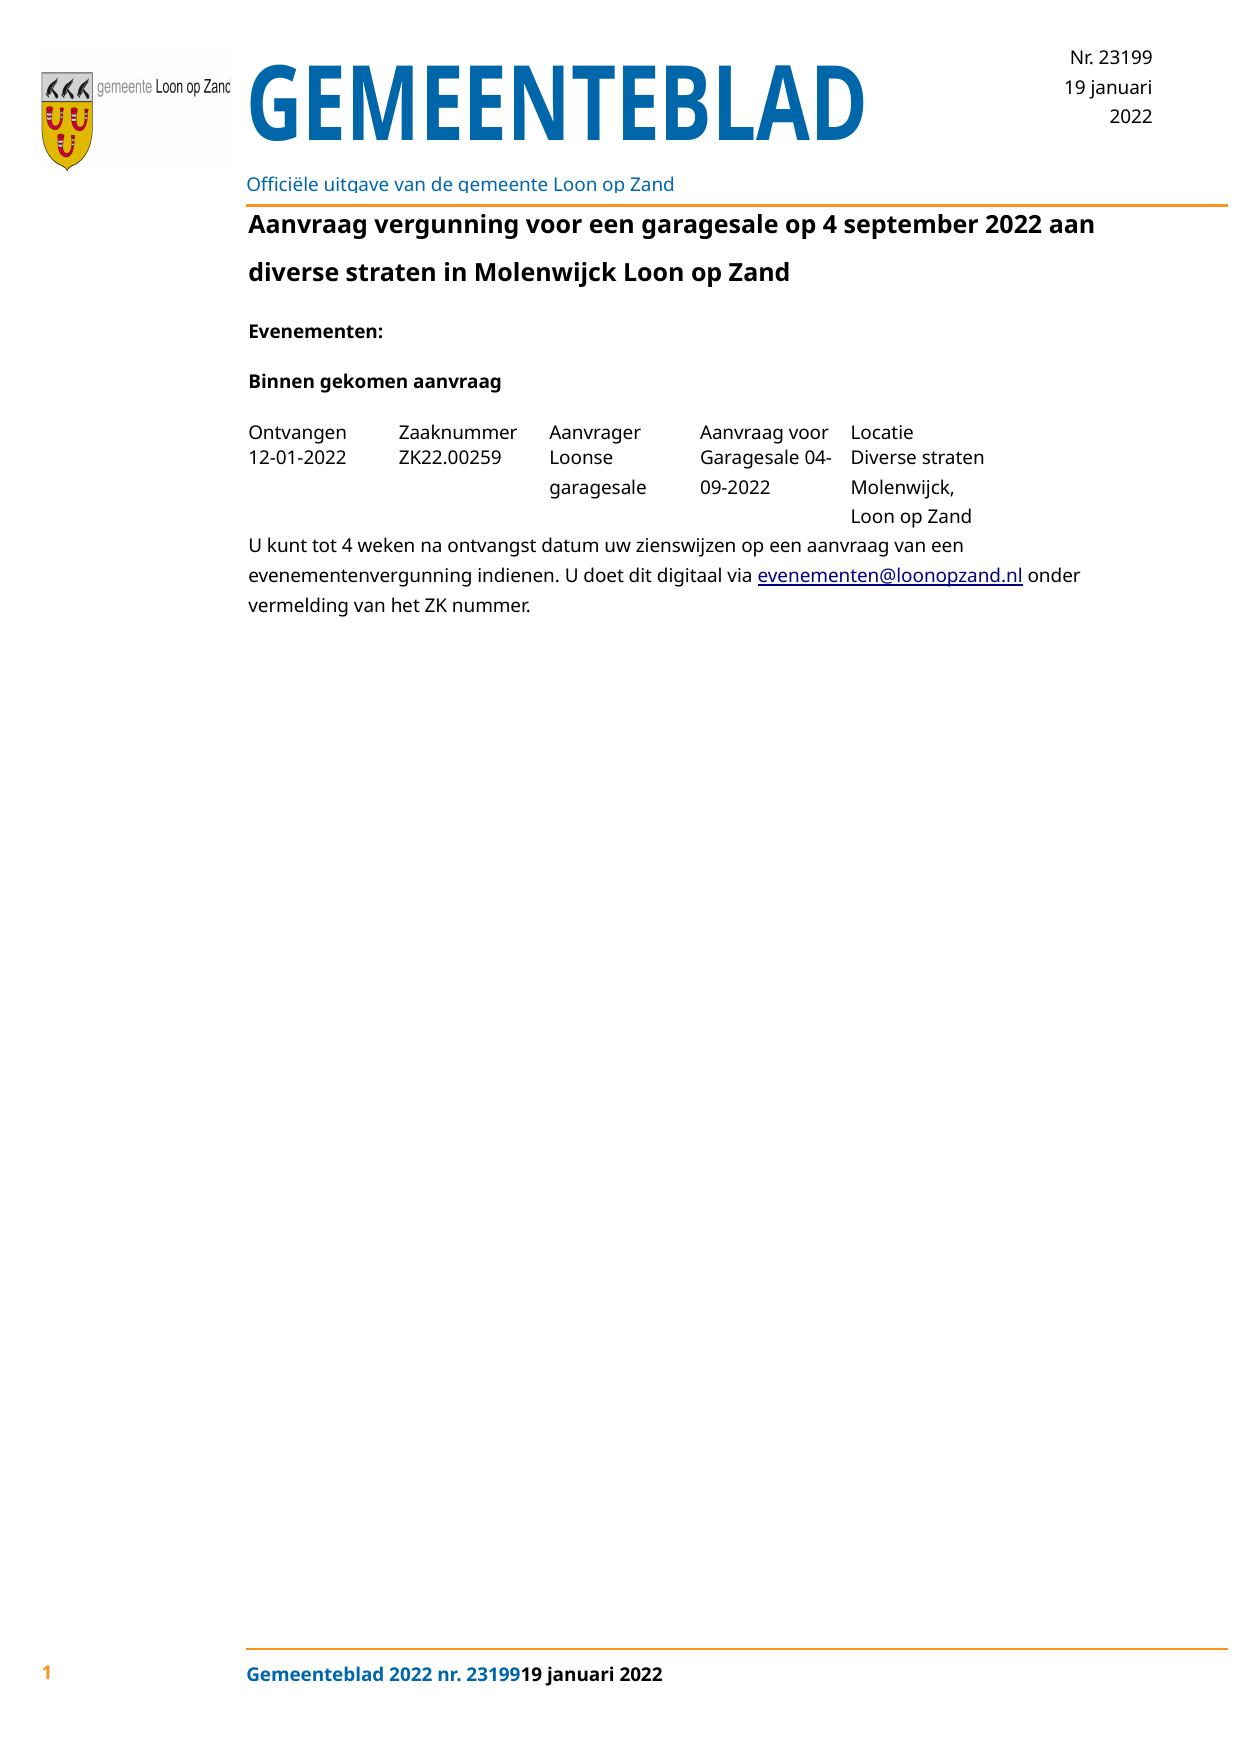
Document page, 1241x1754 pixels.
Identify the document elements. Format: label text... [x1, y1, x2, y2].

table_cell Loonse garagesale [549, 445, 700, 529]
text Binnen gekomen aanvraag [248, 368, 1152, 394]
table_header Aanvraag voor [700, 419, 850, 444]
table_header Aanvrager [549, 419, 700, 444]
table_cell [1001, 445, 1152, 529]
table_header [1001, 419, 1152, 444]
table_cell ZK22.00259 [399, 445, 549, 529]
text U kunt tot 4 weken na ontvangst datum uw zienswijzen op een aanvraag van een evenementenvergunning indienen. U doet dit digitaal via evenementen@loonopzand.nl onder vermelding van het ZK nummer. [248, 533, 1152, 618]
table_cell 12-01-2022 [248, 445, 398, 529]
table_header Locatie [850, 419, 1001, 444]
picture [41, 47, 231, 172]
text Aanvraag vergunning voor een garagesale op 4 september 2022 aan diverse straten in Molenwijck Loon op Zand [248, 207, 1152, 288]
text Evenementen: [248, 318, 1152, 344]
table_header Ontvangen [248, 419, 398, 444]
table_header Zaaknummer [399, 419, 549, 444]
table_cell Garagesale 04-09-2022 [700, 445, 850, 529]
table_cell Diverse straten Molenwijck, Loon op Zand [850, 445, 1001, 529]
